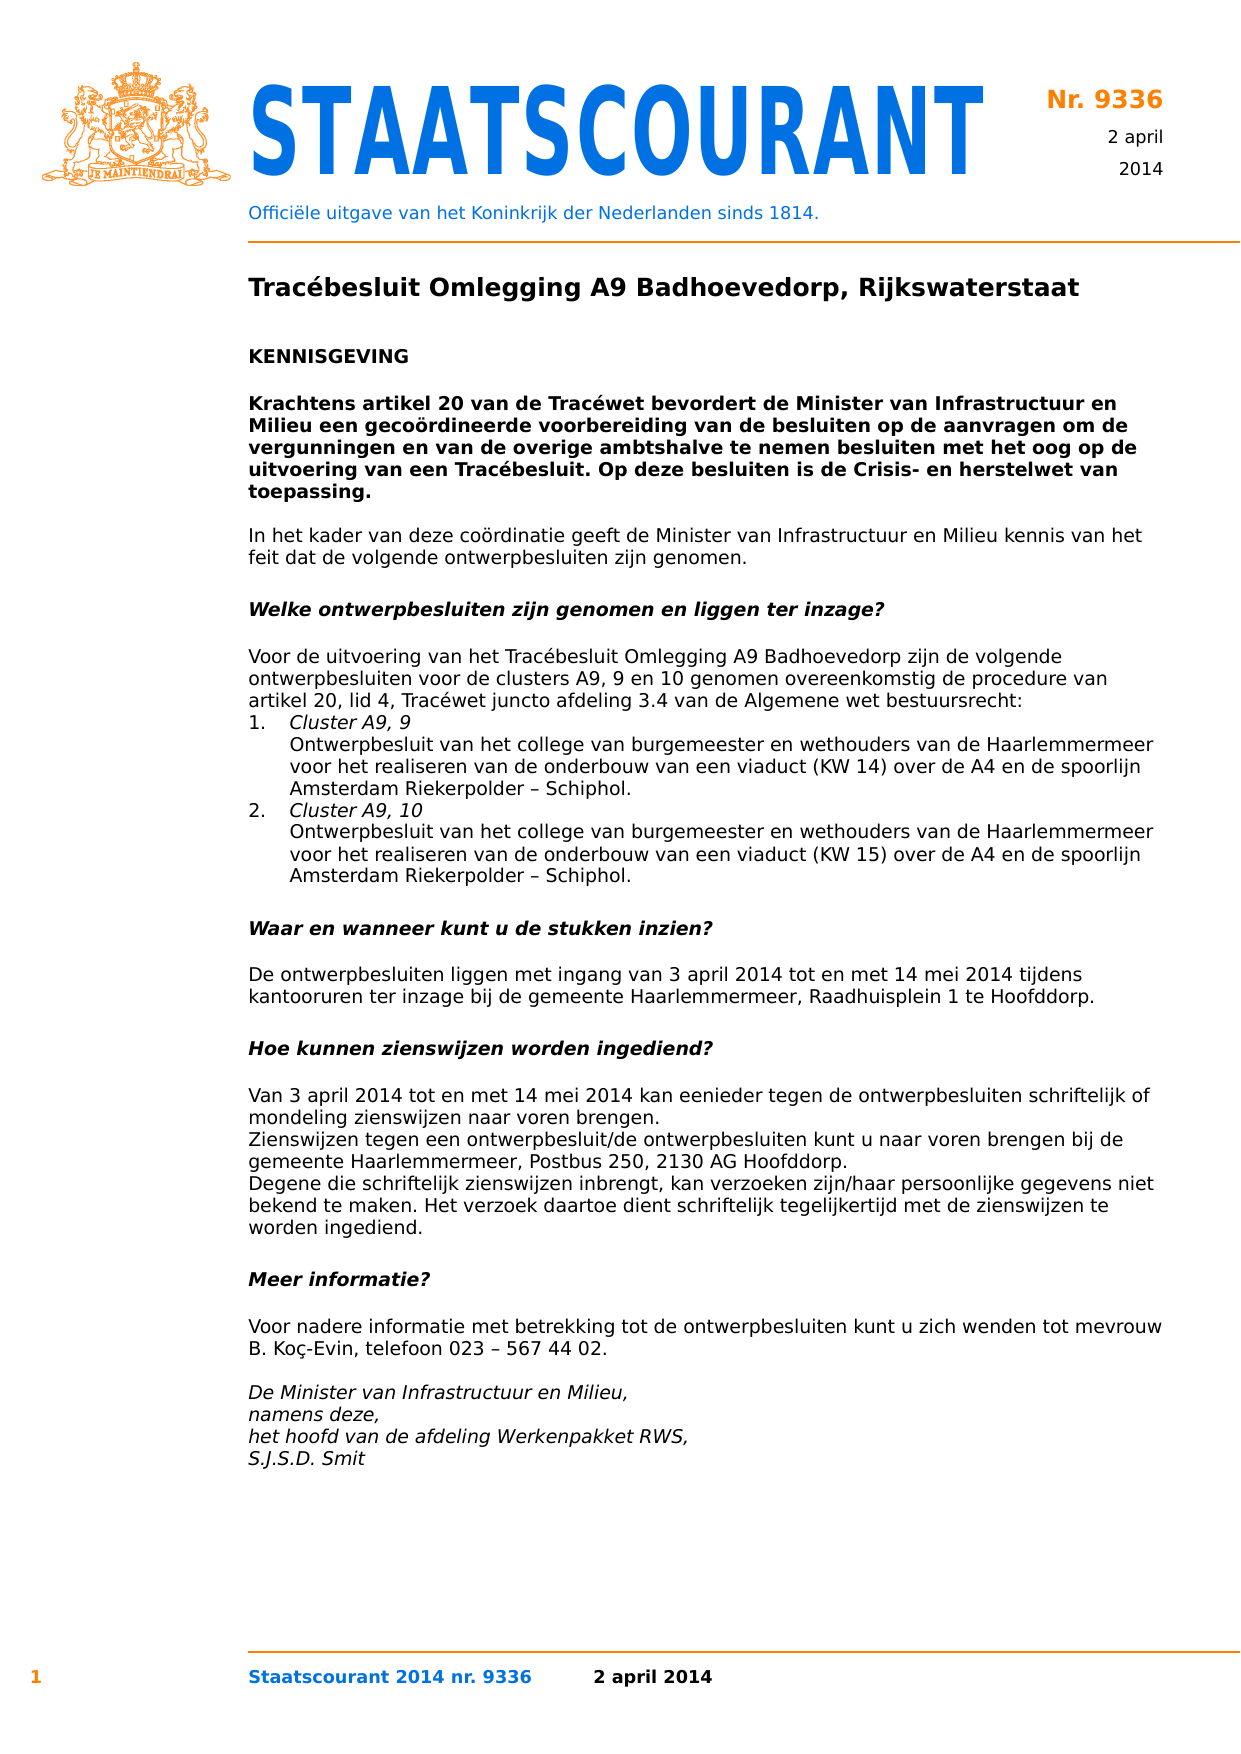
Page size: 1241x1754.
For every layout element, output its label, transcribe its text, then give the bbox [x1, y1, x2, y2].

table_header STAATSCOURANT [248, 62, 998, 203]
picture [41, 62, 231, 186]
table_cell 2 april [998, 121, 1240, 153]
text De ontwerpbesluiten liggen met ingang van 3 april 2014 tot en met 14 mei 2014 tijdens kantooruren ter inzage bij de gemeente Haarlemmermeer, Raadhuisplein 1 te Hoofddorp. [248, 964, 1163, 1008]
text Ontwerpbesluit van het college van burgemeester en wethouders van de Haarlemmermeer voor het realiseren van de onderbouw van een viaduct (KW 14) over de A4 en de spoorlijn Amsterdam Riekerpolder – Schiphol. [289, 733, 1163, 799]
text 2. Cluster A9, 10 [248, 799, 1163, 821]
text Ontwerpbesluit van het college van burgemeester en wethouders van de Haarlemmermeer voor het realiseren van de onderbouw van een viaduct (KW 15) over de A4 en de spoorlijn Amsterdam Riekerpolder – Schiphol. [289, 821, 1163, 887]
text Zienswijzen tegen een ontwerpbesluit/de ontwerpbesluiten kunt u naar voren brengen bij de gemeente Haarlemmermeer, Postbus 250, 2130 AG Hoofddorp. [248, 1129, 1163, 1173]
text 1. Cluster A9, 9 [248, 712, 1163, 733]
subtitle Waar en wanneer kunt u de stukken inzien? [248, 917, 1163, 939]
table_cell 2014 [998, 153, 1240, 203]
text In het kader van deze coördinatie geeft de Minister van Infrastructuur en Milieu kennis van het feit dat de volgende ontwerpbesluiten zijn genomen. [248, 525, 1163, 569]
subtitle KENNISGEVING [248, 346, 1163, 368]
subtitle Tracébesluit Omlegging A9 Badhoevedorp, Rijkswaterstaat [248, 273, 1163, 302]
text Degene die schriftelijk zienswijzen inbrengt, kan verzoeken zijn/haar persoonlijke gegevens niet bekend te maken. Het verzoek daartoe dient schriftelijk tegelijkertijd met de zienswijzen te worden ingediend. [248, 1173, 1163, 1239]
subtitle Welke ontwerpbesluiten zijn genomen en liggen ter inzage? [248, 599, 1163, 621]
subtitle Hoe kunnen zienswijzen worden ingediend? [248, 1038, 1163, 1060]
table_cell Officiële uitgave van het Koninkrijk der Nederlanden sinds 1814. [248, 203, 1240, 241]
text Van 3 april 2014 tot en met 14 mei 2014 kan eenieder tegen de ontwerpbesluiten schriftelijk of mondeling zienswijzen naar voren brengen. [248, 1085, 1163, 1129]
table_header Nr. 9336 [998, 62, 1240, 121]
text Voor de uitvoering van het Tracébesluit Omlegging A9 Badhoevedorp zijn de volgende ontwerpbesluiten voor de clusters A9, 9 en 10 genomen overeenkomstig de procedure van artikel 20, lid 4, Tracéwet juncto afdeling 3.4 van de Algemene wet bestuursrecht: [248, 646, 1163, 712]
text Krachtens artikel 20 van de Tracéwet bevordert de Minister van Infrastructuur en Milieu een gecoördineerde voorbereiding van de besluiten op de aanvragen om de vergunningen en van de overige ambtshalve te nemen besluiten met het oog op de uitvoering van een Tracébesluit. Op deze besluiten is de Crisis- en herstelwet van toepassing. [248, 393, 1163, 503]
text De Minister van Infrastructuur en Milieu, namens deze, het hoofd van de afdeling Werkenpakket RWS, S.J.S.D. Smit [248, 1382, 1163, 1470]
table_header [25, 62, 248, 241]
text Voor nadere informatie met betrekking tot de ontwerpbesluiten kunt u zich wenden tot mevrouw B. Koç-Evin, telefoon 023 – 567 44 02. [248, 1316, 1163, 1360]
subtitle Meer informatie? [248, 1269, 1163, 1291]
